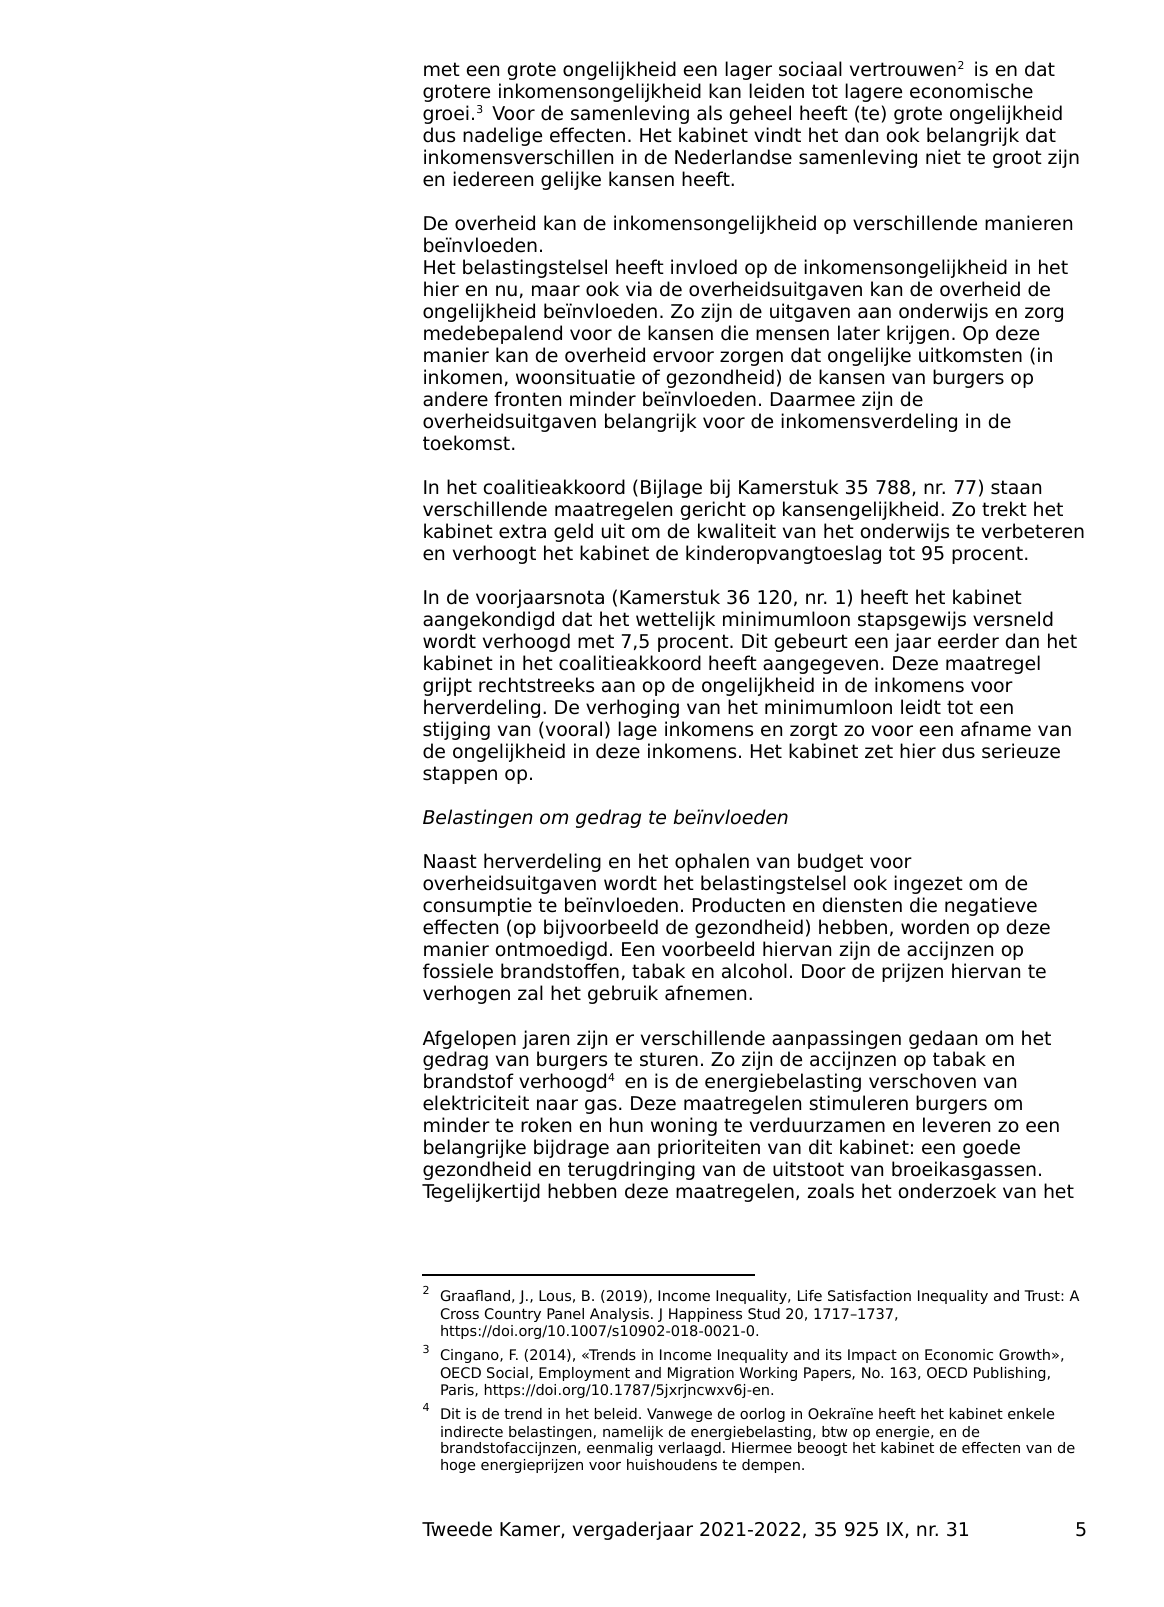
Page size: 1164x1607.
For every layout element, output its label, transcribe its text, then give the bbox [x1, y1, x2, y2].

text Dit is de trend in het beleid. Vanwege de oorlog in Oekraïne heeft het kabinet enkele indirecte belastingen, namelijk de energiebelasting, btw op energie, en de brandstofaccijnzen, eenmalig verlaagd. Hiermee beoogt het kabinet de effecten van de hoge energieprijzen voor huishoudens te dempen. [422, 1402, 1087, 1474]
text In de voorjaarsnota (Kamerstuk 36 120, nr. 1) heeft het kabinet aangekondigd dat het wettelijk minimumloon stapsgewijs versneld wordt verhoogd met 7,5 procent. Dit gebeurt een jaar eerder dan het kabinet in het coalitieakkoord heeft aangegeven. Deze maatregel grijpt rechtstreeks aan op de ongelijkheid in de inkomens voor herverdeling. De verhoging van het minimumloon leidt tot een stijging van (vooral) lage inkomens en zorgt zo voor een afname van de ongelijkheid in deze inkomens. Het kabinet zet hier dus serieuze stappen op. [422, 587, 1087, 785]
text De overheid kan de inkomensongelijkheid op verschillende manieren beïnvloeden. [422, 213, 1087, 257]
text Afgelopen jaren zijn er verschillende aanpassingen gedaan om het gedrag van burgers te sturen. Zo zijn de accijnzen op tabak en brandstof verhoogd en is de energiebelasting verschoven van elektriciteit naar gas. Deze maatregelen stimuleren burgers om minder te roken en hun woning te verduurzamen en leveren zo een belangrijke bijdrage aan prioriteiten van dit kabinet: een goede gezondheid en terugdringing van de uitstoot van broeikasgassen. Tegelijkertijd hebben deze maatregelen, zoals het onderzoek van het [422, 1027, 1087, 1203]
text Graafland, J., Lous, B. (2019), Income Inequality, Life Satisfaction Inequality and Trust: A Cross Country Panel Analysis. J Happiness Stud 20, 1717–1737, https://doi.org/10.1007/s10902-018-0021-0. [422, 1284, 1087, 1340]
text met een grote ongelijkheid een lager sociaal vertrouwen is en dat grotere inkomensongelijkheid kan leiden tot lagere economische groei. Voor de samenleving als geheel heeft (te) grote ongelijkheid dus nadelige effecten. Het kabinet vindt het dan ook belangrijk dat inkomensverschillen in de Nederlandse samenleving niet te groot zijn en iedereen gelijke kansen heeft. [422, 59, 1087, 191]
text Cingano, F. (2014), «Trends in Income Inequality and its Impact on Economic Growth», OECD Social, Employment and Migration Working Papers, No. 163, OECD Publishing, Paris, https://doi.org/10.1787/5jxrjncwxv6j-en. [422, 1343, 1087, 1399]
text In het coalitieakkoord (Bijlage bij Kamerstuk 35 788, nr. 77) staan verschillende maatregelen gericht op kansengelijkheid. Zo trekt het kabinet extra geld uit om de kwaliteit van het onderwijs te verbeteren en verhoogt het kabinet de kinderopvangtoeslag tot 95 procent. [422, 477, 1087, 565]
subtitle Belastingen om gedrag te beïnvloeden [422, 807, 1087, 829]
text Het belastingstelsel heeft invloed op de inkomensongelijkheid in het hier en nu, maar ook via de overheidsuitgaven kan de overheid de ongelijkheid beïnvloeden. Zo zijn de uitgaven aan onderwijs en zorg medebepalend voor de kansen die mensen later krijgen. Op deze manier kan de overheid ervoor zorgen dat ongelijke uitkomsten (in inkomen, woonsituatie of gezondheid) de kansen van burgers op andere fronten minder beïnvloeden. Daarmee zijn de overheidsuitgaven belangrijk voor de inkomensverdeling in de toekomst. [422, 257, 1087, 455]
text Naast herverdeling en het ophalen van budget voor overheidsuitgaven wordt het belastingstelsel ook ingezet om de consumptie te beïnvloeden. Producten en diensten die negatieve effecten (op bijvoorbeeld de gezondheid) hebben, worden op deze manier ontmoedigd. Een voorbeeld hiervan zijn de accijnzen op fossiele brandstoffen, tabak en alcohol. Door de prijzen hiervan te verhogen zal het gebruik afnemen. [422, 851, 1087, 1005]
